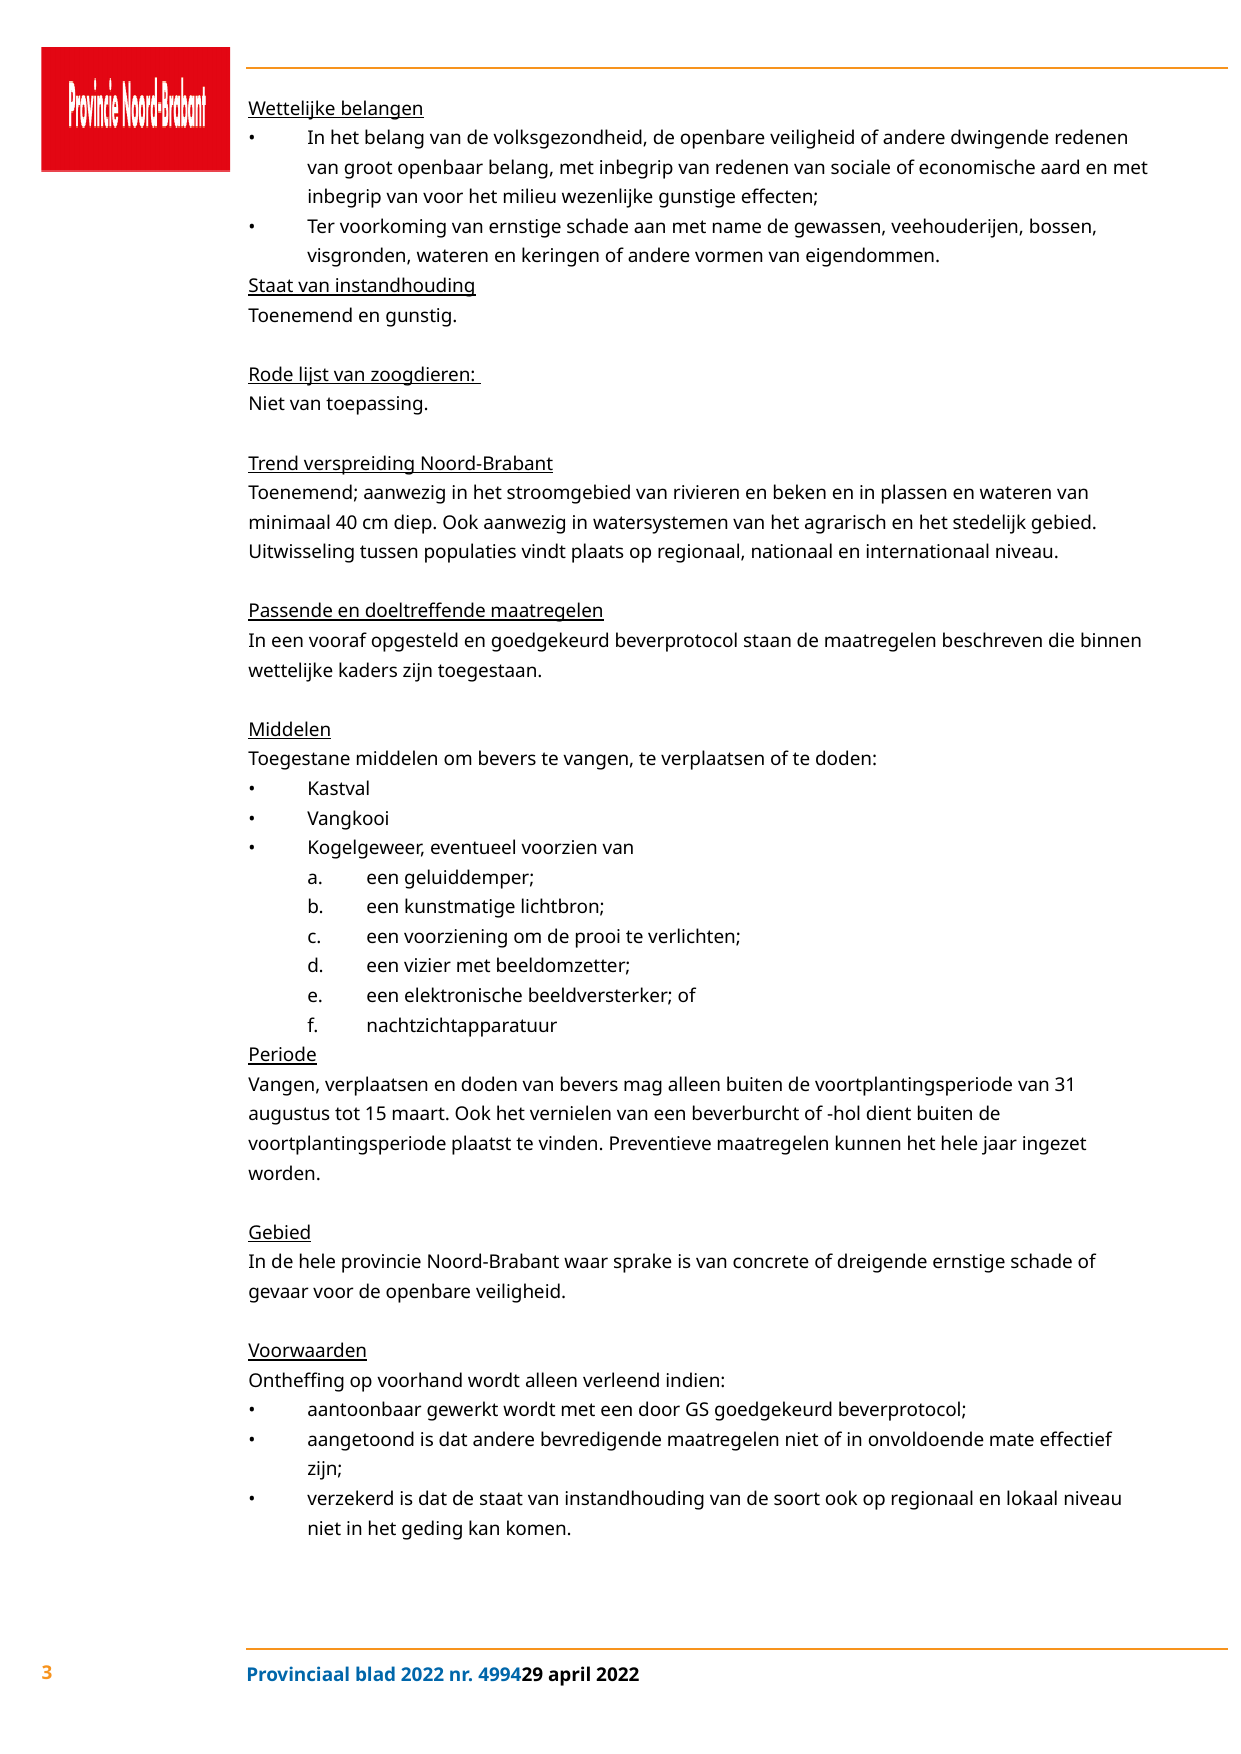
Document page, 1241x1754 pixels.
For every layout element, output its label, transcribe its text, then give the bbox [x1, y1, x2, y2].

list Vangkooi [248, 805, 1152, 831]
text Periode [248, 1041, 1152, 1067]
list Kastval [248, 775, 1152, 801]
list Ter voorkoming van ernstige schade aan met name de gewassen, veehouderijen, bossen, visgronden, wateren en keringen of andere vormen van eigendommen. [248, 213, 1152, 268]
text Gebied [248, 1219, 1152, 1245]
text In een vooraf opgesteld en goedgekeurd beverprotocol staan de maatregelen beschreven die binnen wettelijke kaders zijn toegestaan. [248, 627, 1152, 683]
list aantoonbaar gewerkt wordt met een door GS goedgekeurd beverprotocol; [248, 1396, 1152, 1422]
text Vangen, verplaatsen en doden van bevers mag alleen buiten de voortplantingsperiode van 31 augustus tot 15 maart. Ook het vernielen van een beverburcht of -hol dient buiten de voortplantingsperiode plaatst te vinden. Preventieve maatregelen kunnen het hele jaar ingezet worden. [248, 1071, 1152, 1186]
text Toenemend; aanwezig in het stroomgebied van rivieren en beken en in plassen en wateren van minimaal 40 cm diep. Ook aanwezig in watersystemen van het agrarisch en het stedelijk gebied. Uitwisseling tussen populaties vindt plaats op regionaal, nationaal en internationaal niveau. [248, 479, 1152, 564]
text Voorwaarden [248, 1337, 1152, 1363]
list aangetoond is dat andere bevredigende maatregelen niet of in onvoldoende mate effectief zijn; [248, 1426, 1152, 1481]
list nachtzichtapparatuur [307, 1012, 1152, 1038]
list een elektronische beeldversterker; of [307, 982, 1152, 1008]
list een geluiddemper; [307, 864, 1152, 890]
text Passende en doeltreffende maatregelen [248, 598, 1152, 623]
text Wettelijke belangen [248, 95, 1152, 121]
list een vizier met beeldomzetter; [307, 953, 1152, 978]
text Rode lijst van zoogdieren: [248, 361, 1152, 387]
text Staat van instandhouding [248, 272, 1152, 298]
text Niet van toepassing. [248, 391, 1152, 416]
list verzekerd is dat de staat van instandhouding van de soort ook op regionaal en lokaal niveau niet in het geding kan komen. [248, 1485, 1152, 1541]
text Middelen [248, 716, 1152, 742]
list Kogelgeweer, eventueel voorzien van [248, 834, 1152, 860]
text Trend verspreiding Noord-Brabant [248, 450, 1152, 476]
text Toegestane middelen om bevers te vangen, te verplaatsen of te doden: [248, 746, 1152, 771]
list een kunstmatige lichtbron; [307, 893, 1152, 919]
list In het belang van de volksgezondheid, de openbare veiligheid of andere dwingende redenen van groot openbaar belang, met inbegrip van redenen van sociale of economische aard en met inbegrip van voor het milieu wezenlijke gunstige effecten; [248, 124, 1152, 209]
picture [41, 47, 231, 172]
text Toenemend en gunstig. [248, 302, 1152, 328]
text In de hele provincie Noord-Brabant waar sprake is van concrete of dreigende ernstige schade of gevaar voor de openbare veiligheid. [248, 1248, 1152, 1304]
text Ontheffing op voorhand wordt alleen verleend indien: [248, 1367, 1152, 1393]
list een voorziening om de prooi te verlichten; [307, 923, 1152, 949]
